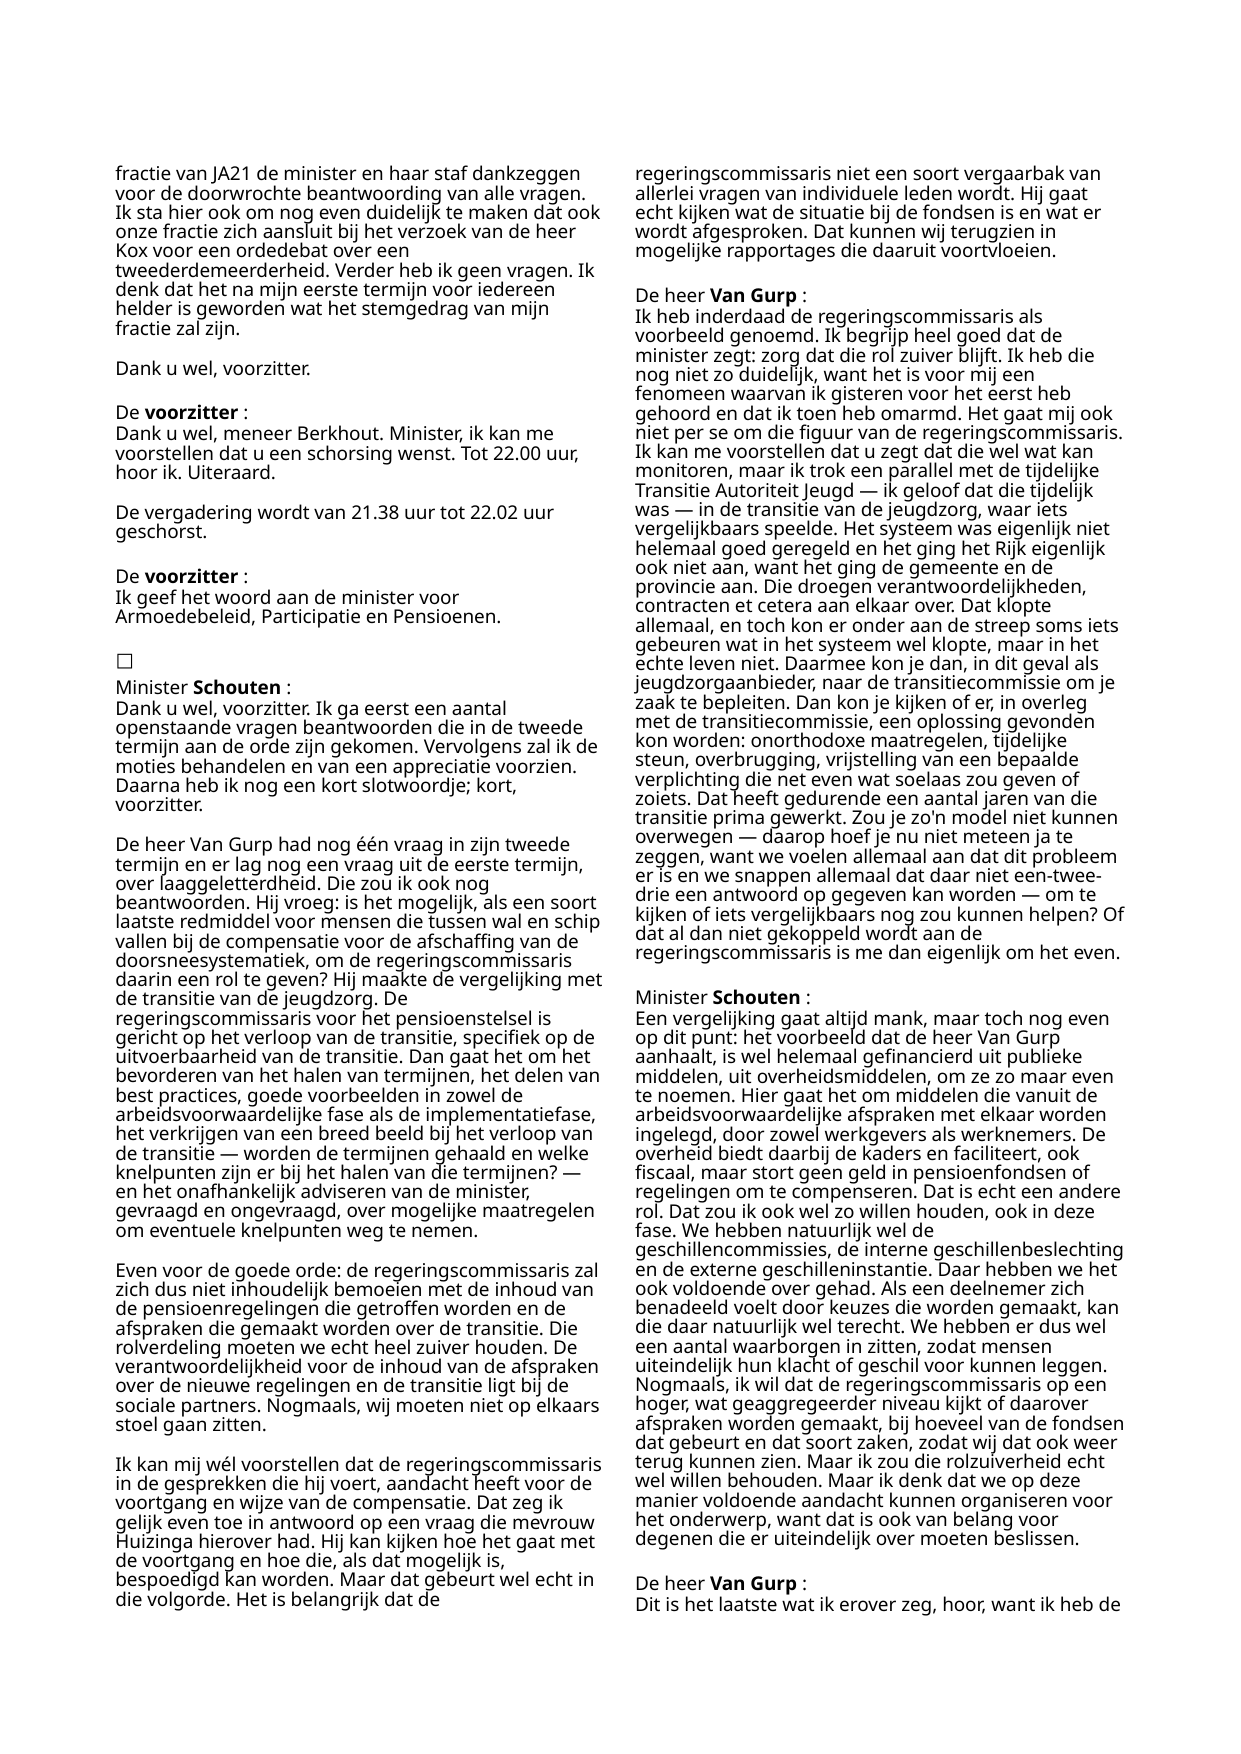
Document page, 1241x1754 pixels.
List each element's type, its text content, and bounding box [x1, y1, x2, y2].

text Even voor de goede orde: de regeringscommissaris zal zich dus niet inhoudelijk bemoeien met de inhoud van de pensioenregelingen die getroffen worden en de afspraken die gemaakt worden over de transitie. Die rolverdeling moeten we echt heel zuiver houden. De verantwoordelijkheid voor de inhoud van de afspraken over de nieuwe regelingen en de transitie ligt bij de sociale partners. Nogmaals, wij moeten niet op elkaars stoel gaan zitten. [115, 1262, 605, 1435]
text De voorzitter : [115, 399, 605, 425]
text Ik kan mij wél voorstellen dat de regeringscommissaris in de gesprekken die hij voert, aandacht heeft voor de voortgang en wijze van de compensatie. Dat zeg ik gelijk even toe in antwoord op een vraag die mevrouw Huizinga hierover had. Hij kan kijken hoe het gaat met de voortgang en hoe die, als dat mogelijk is, bespoedigd kan worden. Maar dat gebeurt wel echt in die volgorde. Het is belangrijk dat de [115, 1456, 605, 1610]
text Dit is het laatste wat ik erover zeg, hoor, want ik heb de [635, 1596, 1125, 1615]
text Ik geef het woord aan de minister voor Armoedebeleid, Participatie en Pensioenen. [115, 589, 605, 628]
text Dank u wel, voorzitter. Ik ga eerst een aantal openstaande vragen beantwoorden die in de tweede termijn aan de orde zijn gekomen. Vervolgens zal ik de moties behandelen en van een appreciatie voorzien. Daarna heb ik nog een kort slotwoordje; kort, voorzitter. [115, 700, 605, 816]
text Minister Schouten : [635, 984, 1125, 1010]
text ⬜ [115, 648, 605, 674]
text De vergadering wordt van 21.38 uur tot 22.02 uur geschorst. [115, 504, 605, 542]
text De voorzitter : [115, 563, 605, 589]
text De heer Van Gurp had nog één vraag in zijn tweede termijn en er lag nog een vraag uit de eerste termijn, over laaggeletterdheid. Die zou ik ook nog beantwoorden. Hij vroeg: is het mogelijk, als een soort laatste redmiddel voor mensen die tussen wal en schip vallen bij de compensatie voor de afschaffing van de doorsneesystematiek, om de regeringscommissaris daarin een rol te geven? Hij maakte de vergelijking met de transitie van de jeugdzorg. De regeringscommissaris voor het pensioenstelsel is gericht op het verloop van de transitie, specifiek op de uitvoerbaarheid van de transitie. Dan gaat het om het bevorderen van het halen van termijnen, het delen van best practices, goede voorbeelden in zowel de arbeidsvoorwaardelijke fase als de implementatiefase, het verkrijgen van een breed beeld bij het verloop van de transitie — worden de termijnen gehaald en welke knelpunten zijn er bij het halen van die termijnen? — en het onafhankelijk adviseren van de minister, gevraagd en ongevraagd, over mogelijke maatregelen om eventuele knelpunten weg te nemen. [115, 836, 605, 1241]
text De heer Van Gurp : [635, 1570, 1125, 1596]
text De heer Van Gurp : [635, 282, 1125, 308]
text fractie van JA21 de minister en haar staf dankzeggen voor de doorwrochte beantwoording van alle vragen. Ik sta hier ook om nog even duidelijk te maken dat ook onze fractie zich aansluit bij het verzoek van de heer Kox voor een ordedebat over een tweederdemeerderheid. Verder heb ik geen vragen. Ik denk dat het na mijn eerste termijn voor iedereen helder is geworden wat het stemgedrag van mijn fractie zal zijn. [115, 165, 605, 339]
text Ik heb inderdaad de regeringscommissaris als voorbeeld genoemd. Ik begrijp heel goed dat de minister zegt: zorg dat die rol zuiver blijft. Ik heb die nog niet zo duidelijk, want het is voor mij een fenomeen waarvan ik gisteren voor het eerst heb gehoord en dat ik toen heb omarmd. Het gaat mij ook niet per se om die figuur van de regeringscommissaris. Ik kan me voorstellen dat u zegt dat die wel wat kan monitoren, maar ik trok een parallel met de tijdelijke Transitie Autoriteit Jeugd — ik geloof dat die tijdelijk was — in de transitie van de jeugdzorg, waar iets vergelijkbaars speelde. Het systeem was eigenlijk niet helemaal goed geregeld en het ging het Rijk eigenlijk ook niet aan, want het ging de gemeente en de provincie aan. Die droegen verantwoordelijkheden, contracten et cetera aan elkaar over. Dat klopte allemaal, en toch kon er onder aan de streep soms iets gebeuren wat in het systeem wel klopte, maar in het echte leven niet. Daarmee kon je dan, in dit geval als jeugdzorgaanbieder, naar de transitiecommissie om je zaak te bepleiten. Dan kon je kijken of er, in overleg met de transitiecommissie, een oplossing gevonden kon worden: onorthodoxe maatregelen, tijdelijke steun, overbrugging, vrijstelling van een bepaalde verplichting die net even wat soelaas zou geven of zoiets. Dat heeft gedurende een aantal jaren van die transitie prima gewerkt. Zou je zo'n model niet kunnen overwegen — daarop hoef je nu niet meteen ja te zeggen, want we voelen allemaal aan dat dit probleem er is en we snappen allemaal dat daar niet een-twee-drie een antwoord op gegeven kan worden — om te kijken of iets vergelijkbaars nog zou kunnen helpen? Of dat al dan niet gekoppeld wordt aan de regeringscommissaris is me dan eigenlijk om het even. [635, 308, 1125, 963]
text Dank u wel, voorzitter. [115, 359, 605, 379]
text Minister Schouten : [115, 674, 605, 700]
text Dank u wel, meneer Berkhout. Minister, ik kan me voorstellen dat u een schorsing wenst. Tot 22.00 uur, hoor ik. Uiteraard. [115, 425, 605, 483]
text regeringscommissaris niet een soort vergaarbak van allerlei vragen van individuele leden wordt. Hij gaat echt kijken wat de situatie bij de fondsen is en wat er wordt afgesproken. Dat kunnen wij terugzien in mogelijke rapportages die daaruit voortvloeien. [635, 165, 1125, 262]
text Een vergelijking gaat altijd mank, maar toch nog even op dit punt: het voorbeeld dat de heer Van Gurp aanhaalt, is wel helemaal gefinancierd uit publieke middelen, uit overheidsmiddelen, om ze zo maar even te noemen. Hier gaat het om middelen die vanuit de arbeidsvoorwaardelijke afspraken met elkaar worden ingelegd, door zowel werkgevers als werknemers. De overheid biedt daarbij de kaders en faciliteert, ook fiscaal, maar stort geen geld in pensioenfondsen of regelingen om te compenseren. Dat is echt een andere rol. Dat zou ik ook wel zo willen houden, ook in deze fase. We hebben natuurlijk wel de geschillencommissies, de interne geschillenbeslechting en de externe geschilleninstantie. Daar hebben we het ook voldoende over gehad. Als een deelnemer zich benadeeld voelt door keuzes die worden gemaakt, kan die daar natuurlijk wel terecht. We hebben er dus wel een aantal waarborgen in zitten, zodat mensen uiteindelijk hun klacht of geschil voor kunnen leggen. Nogmaals, ik wil dat de regeringscommissaris op een hoger, wat geaggregeerder niveau kijkt of daarover afspraken worden gemaakt, bij hoeveel van de fondsen dat gebeurt en dat soort zaken, zodat wij dat ook weer terug kunnen zien. Maar ik zou die rolzuiverheid echt wel willen behouden. Maar ik denk dat we op deze manier voldoende aandacht kunnen organiseren voor het onderwerp, want dat is ook van belang voor degenen die er uiteindelijk over moeten beslissen. [635, 1010, 1125, 1549]
